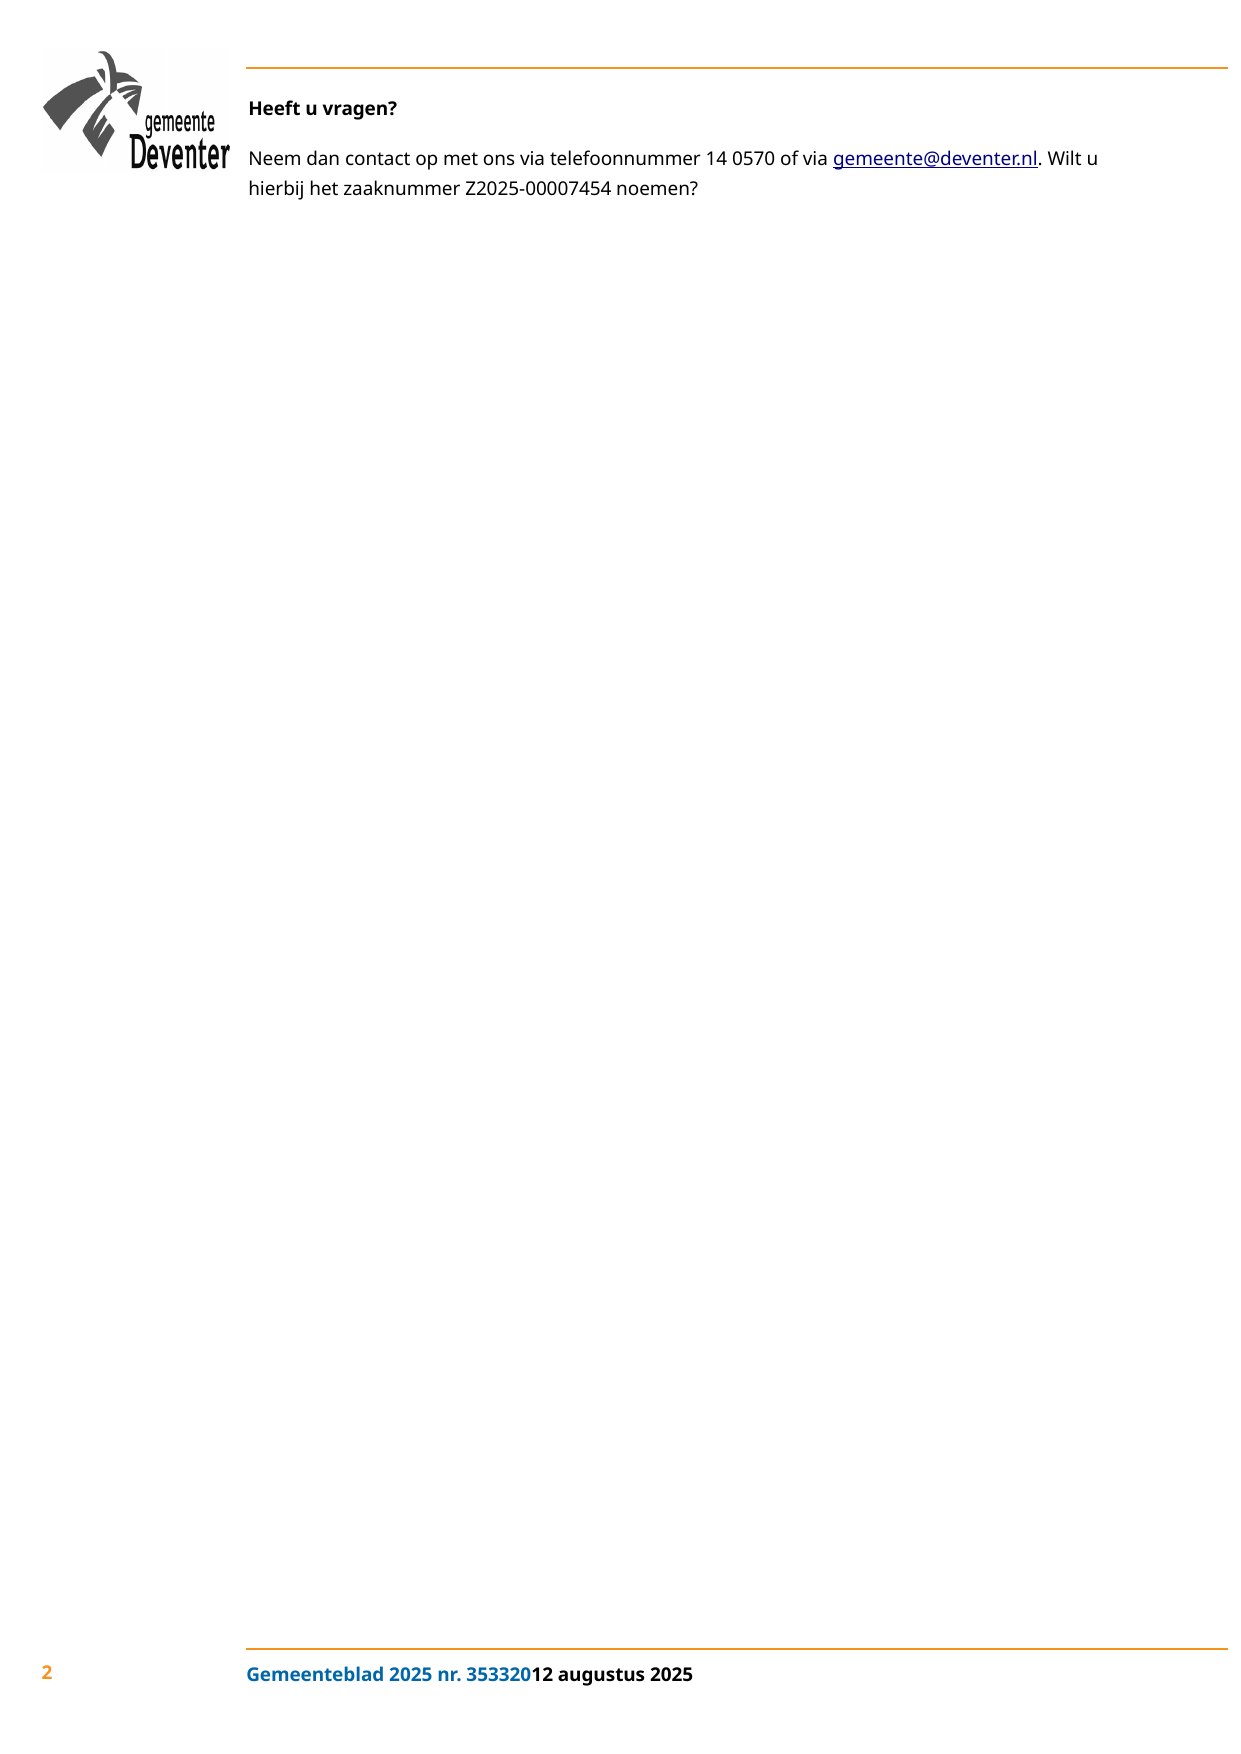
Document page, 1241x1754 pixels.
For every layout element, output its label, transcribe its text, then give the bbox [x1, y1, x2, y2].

text Neem dan contact op met ons via telefoonnummer 14 0570 of via gemeente@deventer.nl. Wilt u hierbij het zaaknummer Z2025-00007454 noemen? [248, 145, 1152, 201]
text Heeft u vragen? [248, 95, 1152, 121]
picture [41, 47, 231, 172]
